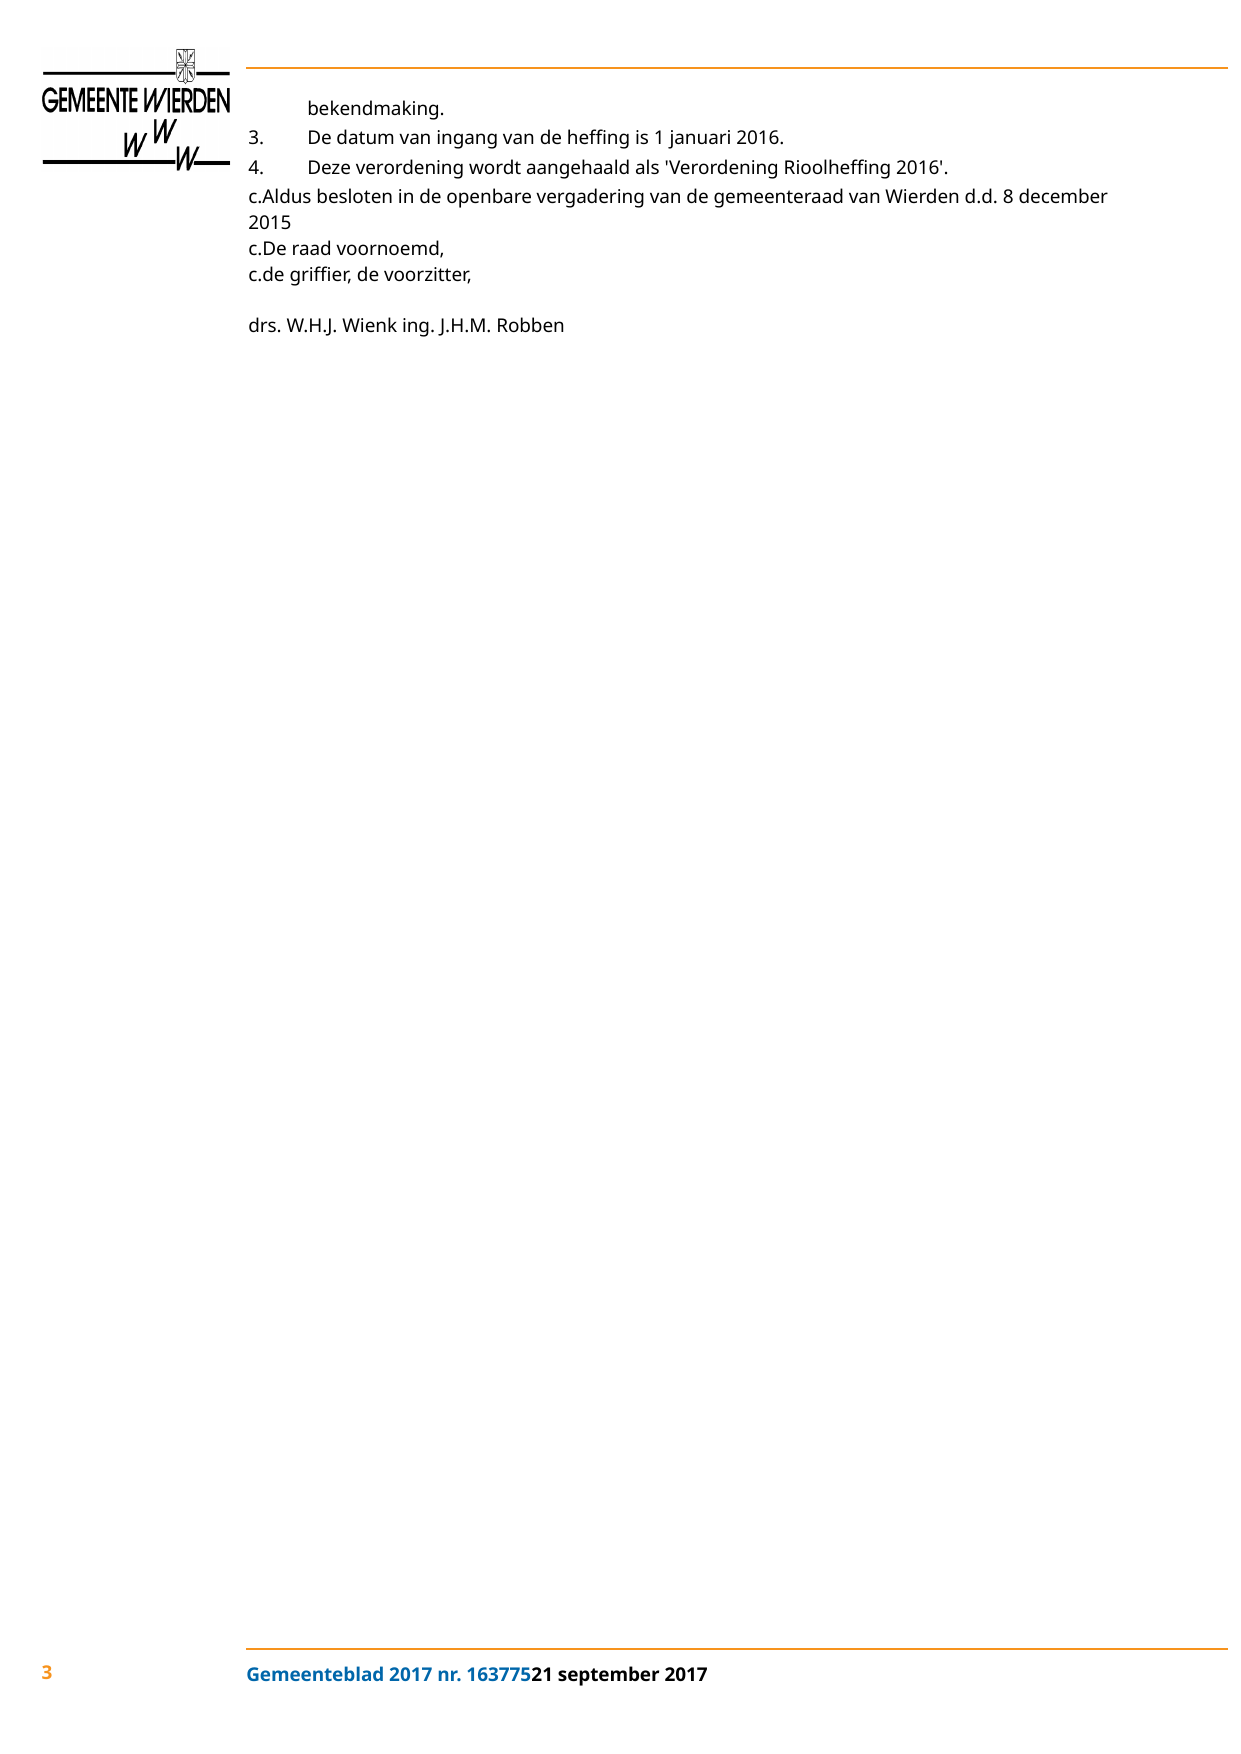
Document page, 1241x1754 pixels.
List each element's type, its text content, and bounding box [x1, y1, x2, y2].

list De datum van ingang van de heffing is 1 januari 2016. [248, 124, 1152, 150]
list Deze verordening wordt aangehaald als 'Verordening Rioolheffing 2016'. [248, 154, 1152, 180]
list bekendmaking. [248, 95, 1152, 121]
text drs. W.H.J. Wienk ing. J.H.M. Robben [248, 312, 1152, 338]
picture [41, 47, 231, 172]
text c.De raad voornoemd, [248, 235, 1152, 261]
text c.Aldus besloten in de openbare vergadering van de gemeenteraad van Wierden d.d. 8 december 2015 [248, 183, 1152, 235]
text c.de griffier, de voorzitter, [248, 261, 1152, 286]
